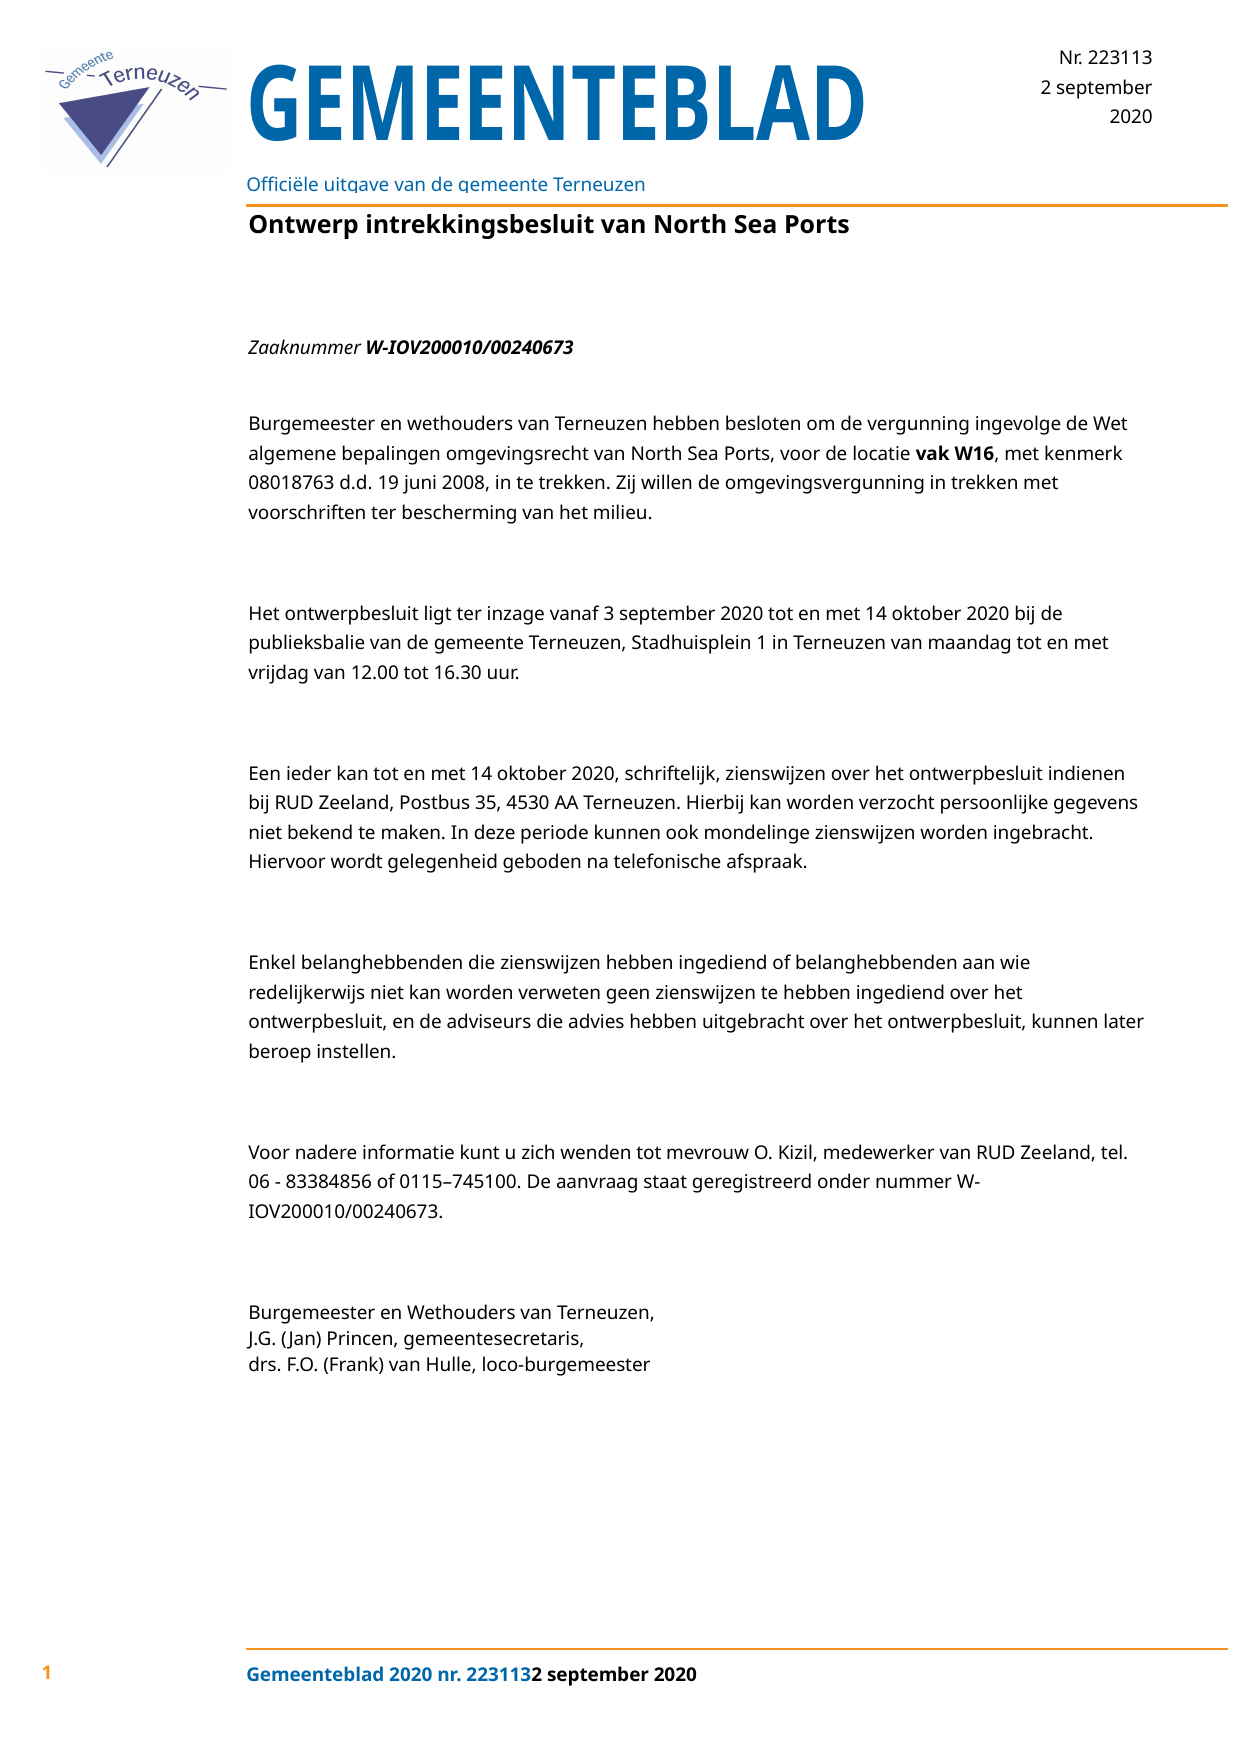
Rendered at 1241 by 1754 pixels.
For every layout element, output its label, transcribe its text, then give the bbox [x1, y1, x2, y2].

text Het ontwerpbesluit ligt ter inzage vanaf 3 september 2020 tot en met 14 oktober 2020 bij de publieksbalie van de gemeente Terneuzen, Stadhuisplein 1 in Terneuzen van maandag tot en met vrijdag van 12.00 tot 16.30 uur. [248, 600, 1152, 685]
text Burgemeester en wethouders van Terneuzen hebben besloten om de vergunning ingevolge de Wet algemene bepalingen omgevingsrecht van North Sea Ports, voor de locatie vak W16, met kenmerk 08018763 d.d. 19 juni 2008, in te trekken. Zij willen de omgevingsvergunning in trekken met voorschriften ter bescherming van het milieu. [248, 410, 1152, 525]
text Ontwerp intrekkingsbesluit van North Sea Ports [248, 207, 1152, 241]
text Zaaknummer W-IOV200010/00240673 [248, 334, 1152, 360]
table_cell [700, 1325, 1152, 1351]
text Een ieder kan tot en met 14 oktober 2020, schriftelijk, zienswijzen over het ontwerpbesluit indienen bij RUD Zeeland, Postbus 35, 4530 AA Terneuzen. Hierbij kan worden verzocht persoonlijke gegevens niet bekend te maken. In deze periode kunnen ook mondelinge zienswijzen worden ingebracht. Hiervoor wordt gelegenheid geboden na telefonische afspraak. [248, 760, 1152, 874]
table_cell J.G. (Jan) Princen, gemeentesecretaris, [248, 1325, 700, 1351]
table_cell [248, 1376, 700, 1402]
text Enkel belanghebbenden die zienswijzen hebben ingediend of belanghebbenden aan wie redelijkerwijs niet kan worden verweten geen zienswijzen te hebben ingediend over het ontwerpbesluit, en de adviseurs die advies hebben uitgebracht over het ontwerpbesluit, kunnen later beroep instellen. [248, 949, 1152, 1064]
table_header Burgemeester en Wethouders van Terneuzen, [248, 1299, 1152, 1325]
picture [41, 47, 231, 172]
table_cell [700, 1376, 1152, 1402]
table_cell drs. F.O. (Frank) van Hulle, loco-burgemeester [248, 1351, 1152, 1376]
text Voor nadere informatie kunt u zich wenden tot mevrouw O. Kizil, medewerker van RUD Zeeland, tel. 06 - 83384856 of 0115–745100. De aanvraag staat geregistreerd onder nummer W-IOV200010/00240673. [248, 1139, 1152, 1224]
